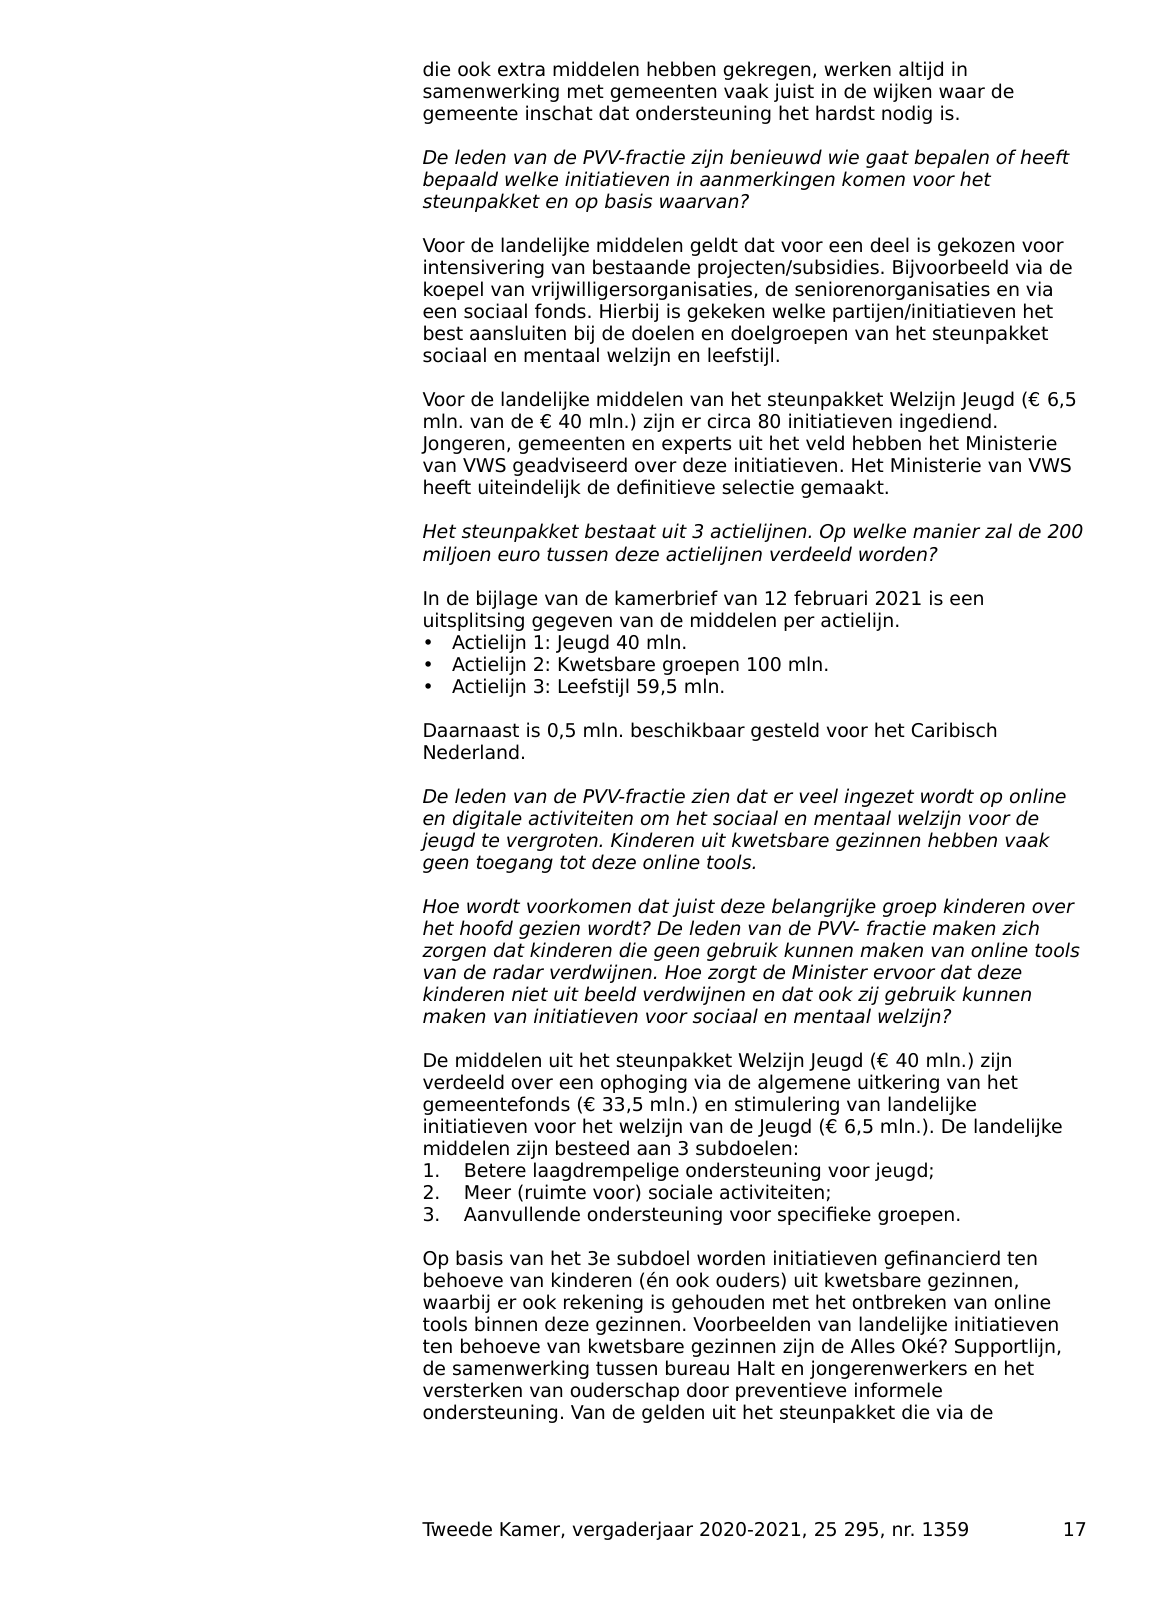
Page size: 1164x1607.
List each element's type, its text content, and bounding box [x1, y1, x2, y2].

text De leden van de PVV-fractie zijn benieuwd wie gaat bepalen of heeft bepaald welke initiatieven in aanmerkingen komen voor het steunpakket en op basis waarvan? [422, 147, 1087, 213]
text Daarnaast is 0,5 mln. beschikbaar gesteld voor het Caribisch Nederland. [422, 720, 1087, 764]
text • Actielijn 2: Kwetsbare groepen 100 mln. [422, 653, 1087, 676]
text Het steunpakket bestaat uit 3 actielijnen. Op welke manier zal de 200 miljoen euro tussen deze actielijnen verdeeld worden? [422, 521, 1087, 565]
text 2. Meer (ruimte voor) sociale activiteiten; [422, 1182, 1087, 1204]
text 3. Aanvullende ondersteuning voor specifieke groepen. [422, 1204, 1087, 1226]
text • Actielijn 3: Leefstijl 59,5 mln. [422, 676, 1087, 697]
text Op basis van het 3e subdoel worden initiatieven gefinancierd ten behoeve van kinderen (én ook ouders) uit kwetsbare gezinnen, waarbij er ook rekening is gehouden met het ontbreken van online tools binnen deze gezinnen. Voorbeelden van landelijke initiatieven ten behoeve van kwetsbare gezinnen zijn de Alles Oké? Supportlijn, de samenwerking tussen bureau Halt en jongerenwerkers en het versterken van ouderschap door preventieve informele ondersteuning. Van de gelden uit het steunpakket die via de [422, 1248, 1087, 1424]
text De middelen uit het steunpakket Welzijn Jeugd (€ 40 mln.) zijn verdeeld over een ophoging via de algemene uitkering van het gemeentefonds (€ 33,5 mln.) en stimulering van landelijke initiatieven voor het welzijn van de Jeugd (€ 6,5 mln.). De landelijke middelen zijn besteed aan 3 subdoelen: [422, 1050, 1087, 1160]
text In de bijlage van de kamerbrief van 12 februari 2021 is een uitsplitsing gegeven van de middelen per actielijn. [422, 588, 1087, 632]
text Voor de landelijke middelen van het steunpakket Welzijn Jeugd (€ 6,5 mln. van de € 40 mln.) zijn er circa 80 initiatieven ingediend. Jongeren, gemeenten en experts uit het veld hebben het Ministerie van VWS geadviseerd over deze initiatieven. Het Ministerie van VWS heeft uiteindelijk de definitieve selectie gemaakt. [422, 389, 1087, 499]
text Hoe wordt voorkomen dat juist deze belangrijke groep kinderen over het hoofd gezien wordt? De leden van de PVV- fractie maken zich zorgen dat kinderen die geen gebruik kunnen maken van online tools van de radar verdwijnen. Hoe zorgt de Minister ervoor dat deze kinderen niet uit beeld verdwijnen en dat ook zij gebruik kunnen maken van initiatieven voor sociaal en mentaal welzijn? [422, 896, 1087, 1028]
text De leden van de PVV-fractie zien dat er veel ingezet wordt op online en digitale activiteiten om het sociaal en mentaal welzijn voor de jeugd te vergroten. Kinderen uit kwetsbare gezinnen hebben vaak geen toegang tot deze online tools. [422, 786, 1087, 874]
text 1. Betere laagdrempelige ondersteuning voor jeugd; [422, 1160, 1087, 1182]
text die ook extra middelen hebben gekregen, werken altijd in samenwerking met gemeenten vaak juist in de wijken waar de gemeente inschat dat ondersteuning het hardst nodig is. [422, 59, 1087, 125]
text • Actielijn 1: Jeugd 40 mln. [422, 632, 1087, 653]
text Voor de landelijke middelen geldt dat voor een deel is gekozen voor intensivering van bestaande projecten/subsidies. Bijvoorbeeld via de koepel van vrijwilligersorganisaties, de seniorenorganisaties en via een sociaal fonds. Hierbij is gekeken welke partijen/initiatieven het best aansluiten bij de doelen en doelgroepen van het steunpakket sociaal en mentaal welzijn en leefstijl. [422, 235, 1087, 367]
